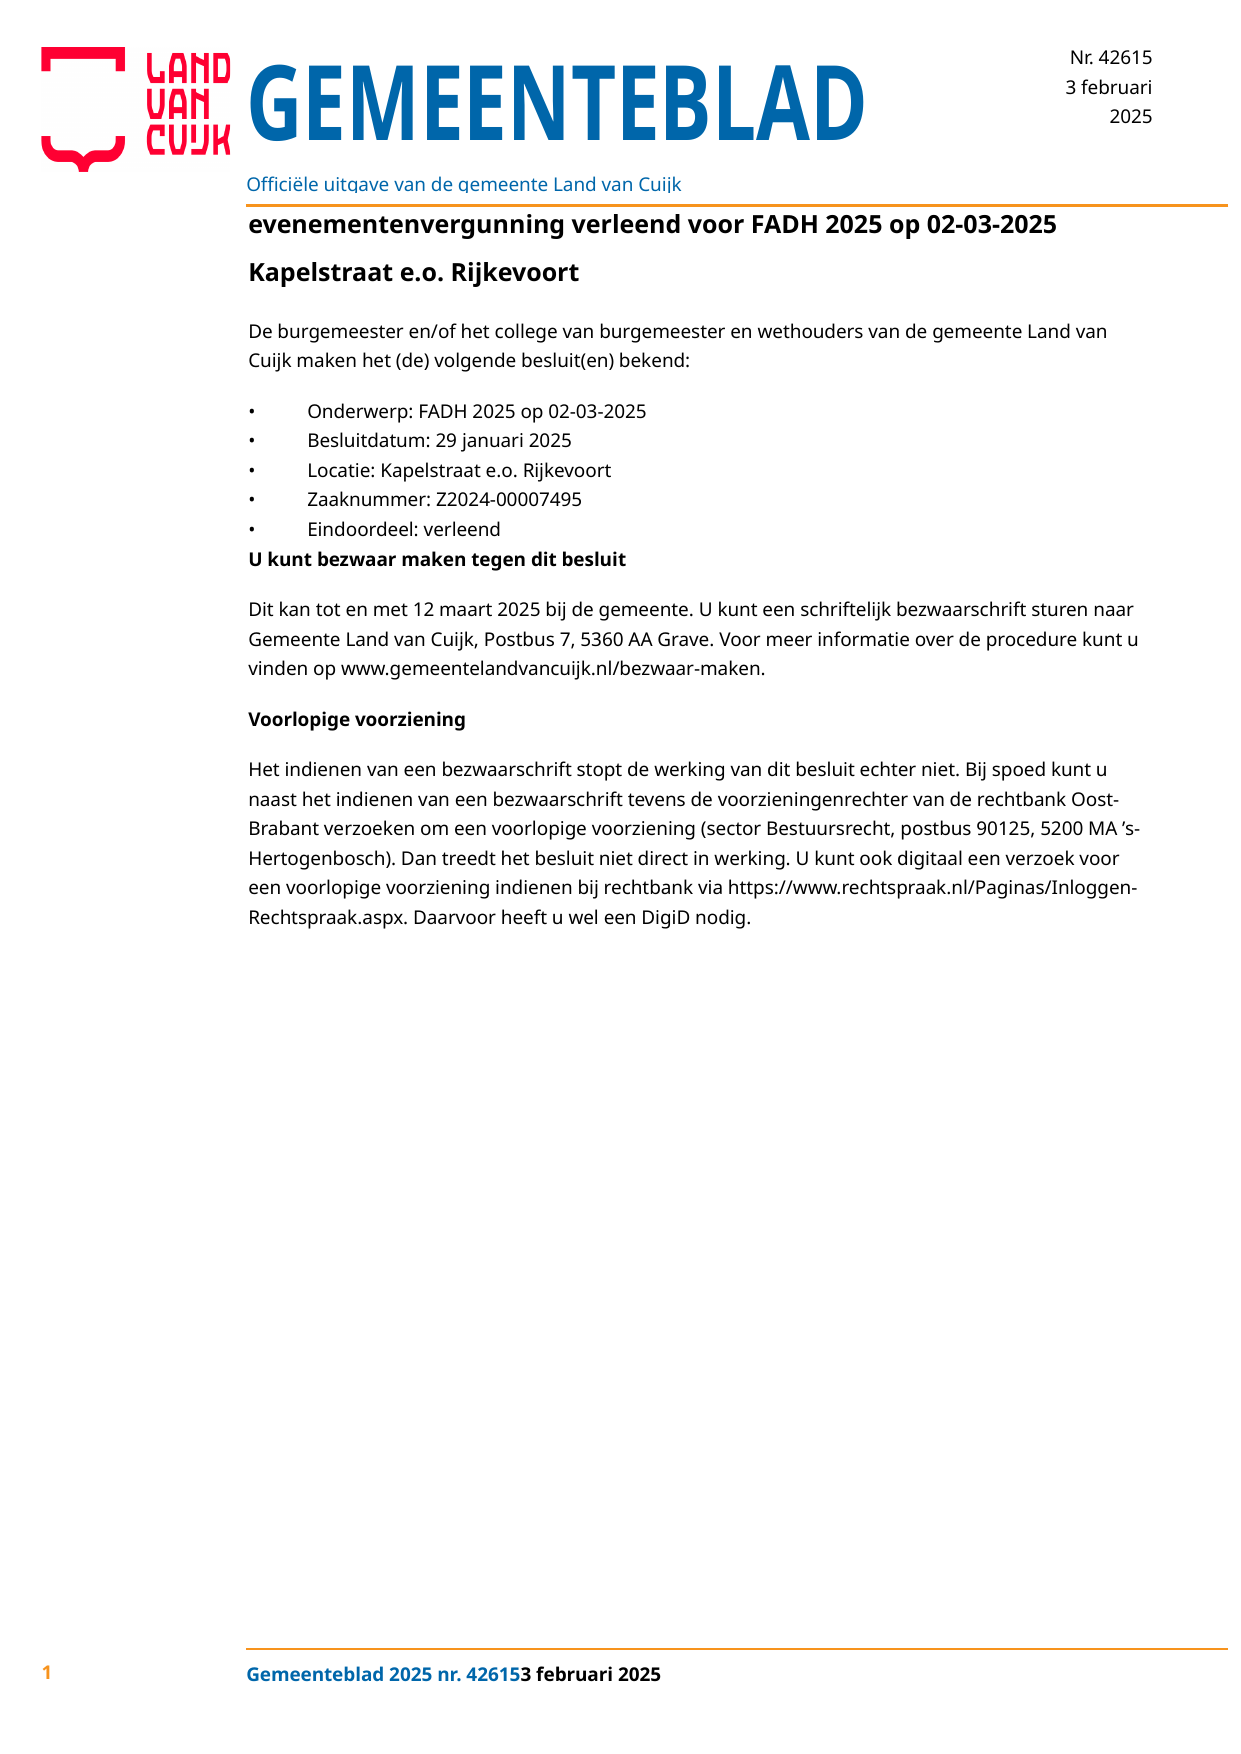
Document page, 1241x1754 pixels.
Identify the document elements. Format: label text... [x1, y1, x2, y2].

text Dit kan tot en met 12 maart 2025 bij de gemeente. U kunt een schriftelijk bezwaarschrift sturen naar Gemeente Land van Cuijk, Postbus 7, 5360 AA Grave. Voor meer informatie over de procedure kunt u vinden op www.gemeentelandvancuijk.nl/bezwaar-maken. [248, 596, 1152, 681]
list Besluitdatum: 29 januari 2025 [248, 427, 1152, 453]
text Voorlopige voorziening [248, 706, 1152, 732]
text De burgemeester en/of het college van burgemeester en wethouders van de gemeente Land van Cuijk maken het (de) volgende besluit(en) bekend: [248, 318, 1152, 373]
list Zaaknummer: Z2024-00007495 [248, 487, 1152, 512]
list Onderwerp: FADH 2025 op 02-03-2025 [248, 398, 1152, 424]
text U kunt bezwaar maken tegen dit besluit [248, 546, 1152, 572]
text Het indienen van een bezwaarschrift stopt de werking van dit besluit echter niet. Bij spoed kunt u naast het indienen van een bezwaarschrift tevens de voorzieningenrechter van de rechtbank Oost-Brabant verzoeken om een voorlopige voorziening (sector Bestuursrecht, postbus 90125, 5200 MA ’s-Hertogenbosch). Dan treedt het besluit niet direct in werking. U kunt ook digitaal een verzoek voor een voorlopige voorziening indienen bij rechtbank via https://www.rechtspraak.nl/Paginas/Inloggen-Rechtspraak.aspx. Daarvoor heeft u wel een DigiD nodig. [248, 756, 1152, 930]
list Eindoordeel: verleend [248, 516, 1152, 542]
picture [41, 47, 231, 172]
text evenementenvergunning verleend voor FADH 2025 op 02-03-2025 Kapelstraat e.o. Rijkevoort [248, 207, 1152, 288]
list Locatie: Kapelstraat e.o. Rijkevoort [248, 457, 1152, 483]
